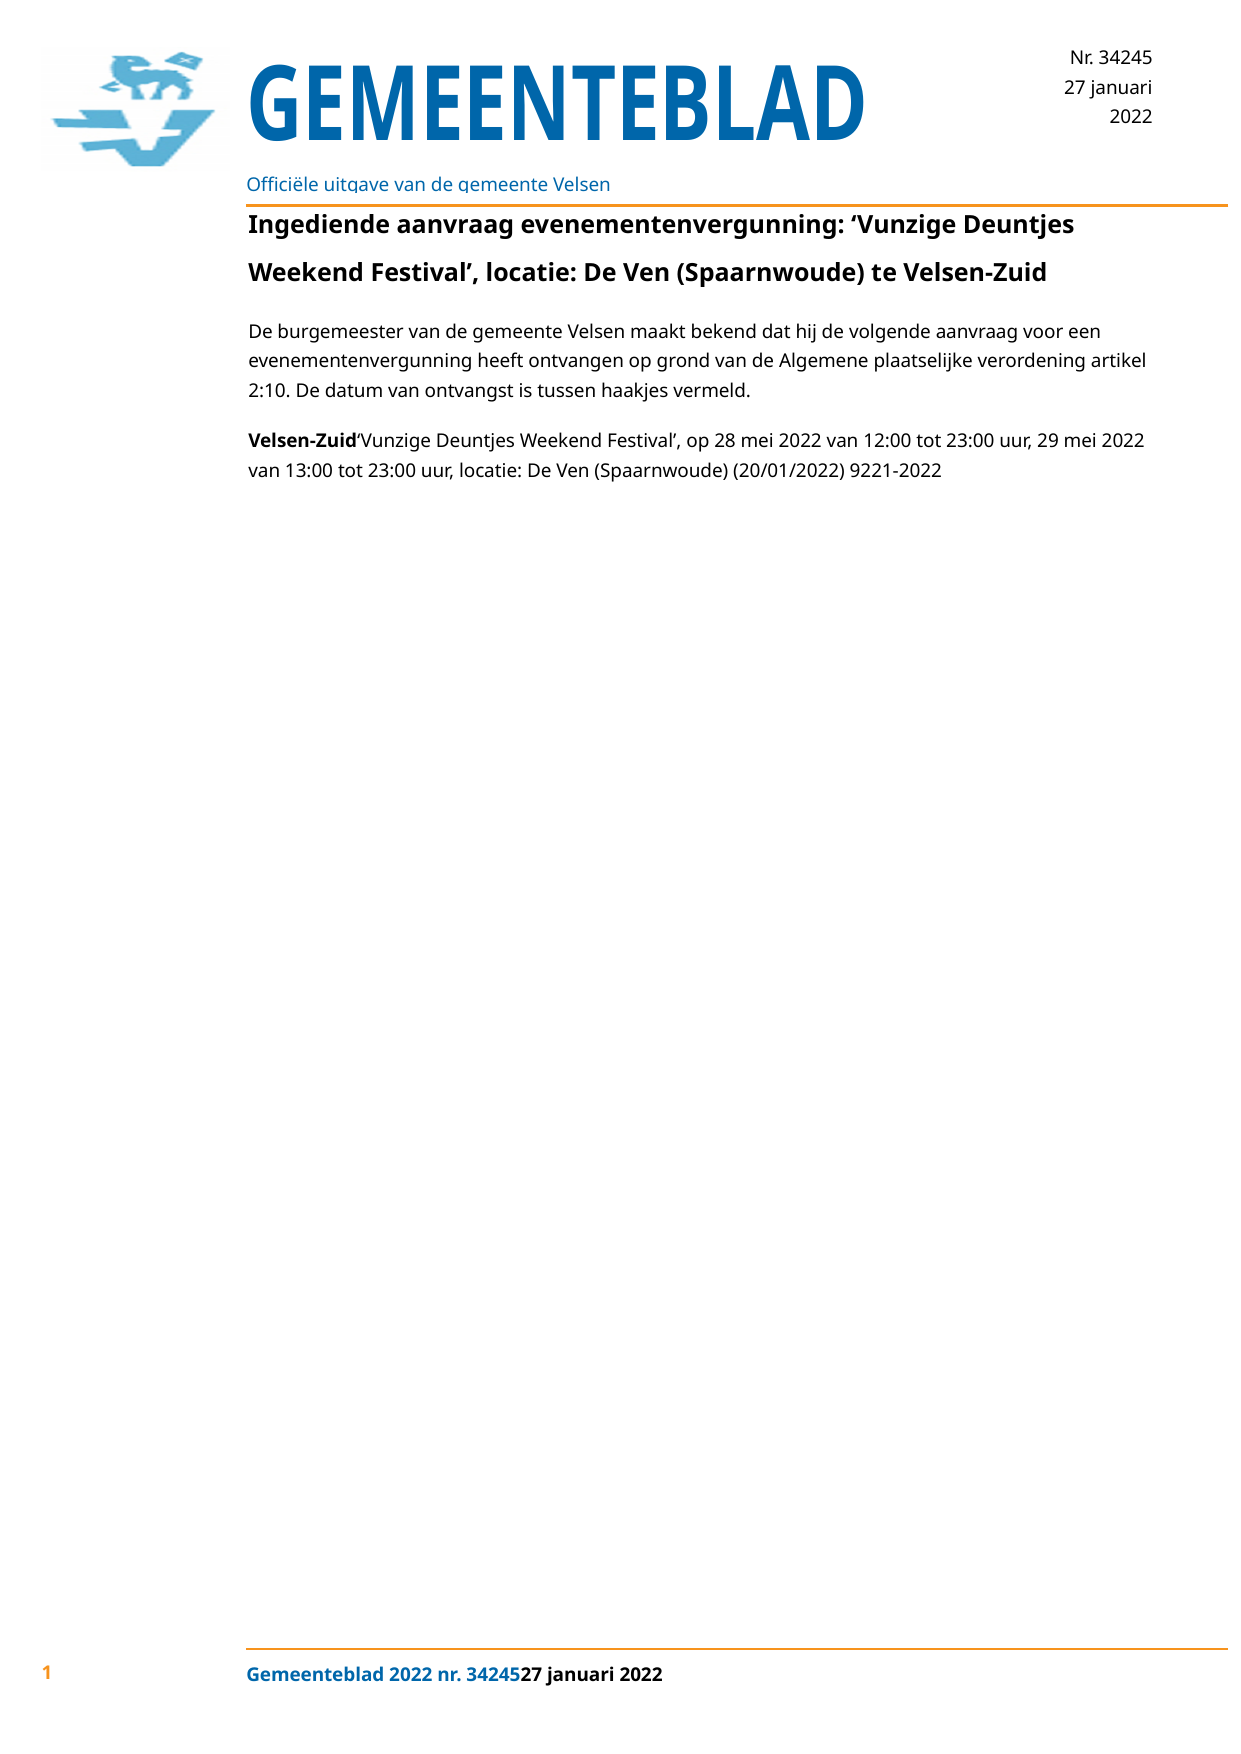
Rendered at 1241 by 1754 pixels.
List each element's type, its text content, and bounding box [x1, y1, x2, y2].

text De burgemeester van de gemeente Velsen maakt bekend dat hij de volgende aanvraag voor een evenementenvergunning heeft ontvangen op grond van de Algemene plaatselijke verordening artikel 2:10. De datum van ontvangst is tussen haakjes vermeld. [248, 318, 1152, 403]
text Velsen-Zuid‘Vunzige Deuntjes Weekend Festival’, op 28 mei 2022 van 12:00 tot 23:00 uur, 29 mei 2022 van 13:00 tot 23:00 uur, locatie: De Ven (Spaarnwoude) (20/01/2022) 9221-2022 [248, 427, 1152, 483]
text Ingediende aanvraag evenementenvergunning: ‘Vunzige Deuntjes Weekend Festival’, locatie: De Ven (Spaarnwoude) te Velsen-Zuid [248, 207, 1152, 288]
picture [41, 47, 231, 172]
